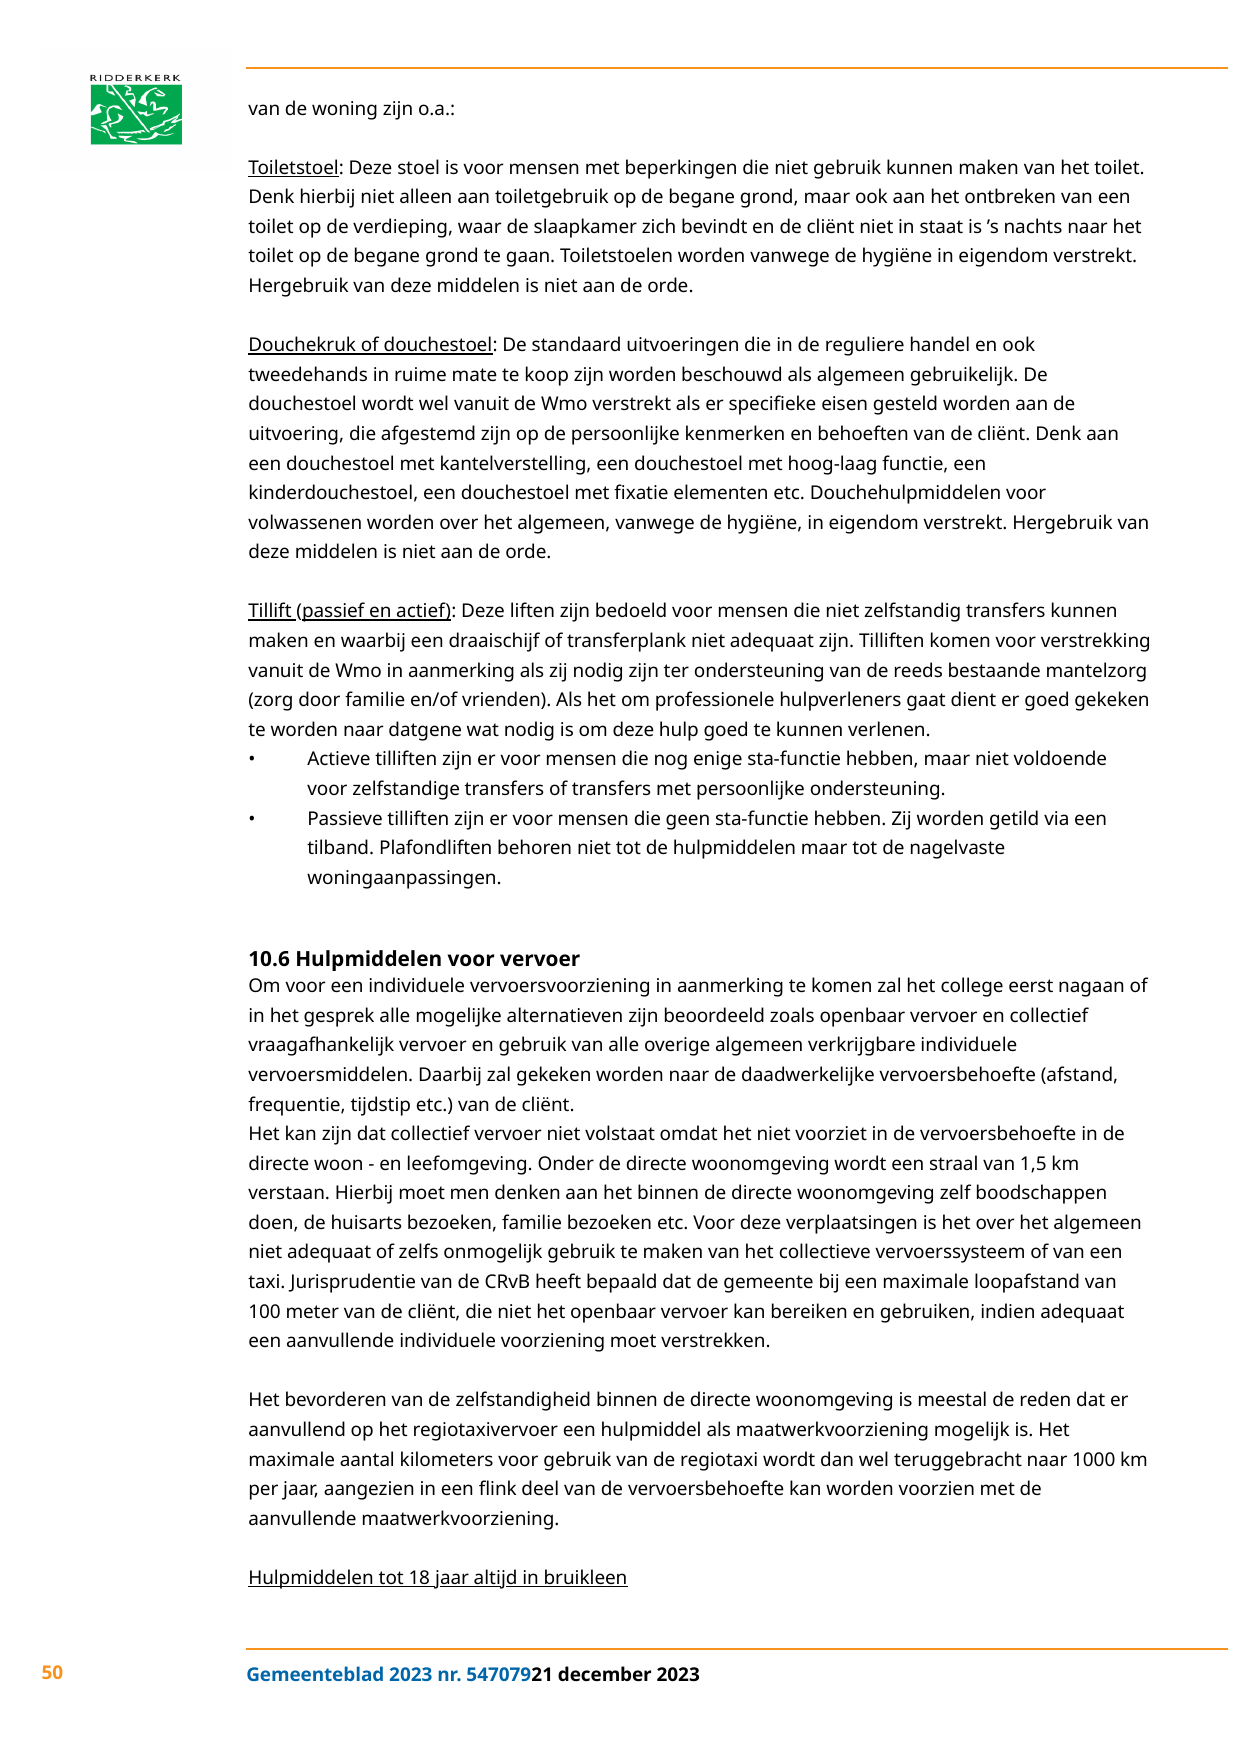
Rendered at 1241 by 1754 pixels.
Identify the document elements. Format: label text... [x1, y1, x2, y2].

text van de woning zijn o.a.: [248, 95, 1152, 121]
list Actieve tilliften zijn er voor mensen die nog enige sta-functie hebben, maar niet voldoende voor zelfstandige transfers of transfers met persoonlijke ondersteuning. [248, 746, 1152, 801]
text Om voor een individuele vervoersvoorziening in aanmerking te komen zal het college eerst nagaan of in het gesprek alle mogelijke alternatieven zijn beoordeeld zoals openbaar vervoer en collectief vraagafhankelijk vervoer en gebruik van alle overige algemeen verkrijgbare individuele vervoersmiddelen. Daarbij zal gekeken worden naar de daadwerkelijke vervoersbehoefte (afstand, frequentie, tijdstip etc.) van de cliënt. [248, 972, 1152, 1116]
text Het bevorderen van de zelfstandigheid binnen de directe woonomgeving is meestal de reden dat er aanvullend op het regiotaxivervoer een hulpmiddel als maatwerkvoorziening mogelijk is. Het maximale aantal kilometers voor gebruik van de regiotaxi wordt dan wel teruggebracht naar 1000 km per jaar, aangezien in een flink deel van de vervoersbehoefte kan worden voorzien met de aanvullende maatwerkvoorziening. [248, 1387, 1152, 1531]
text Toiletstoel: Deze stoel is voor mensen met beperkingen die niet gebruik kunnen maken van het toilet. [248, 154, 1152, 180]
text Tillift (passief en actief): Deze liften zijn bedoeld voor mensen die niet zelfstandig transfers kunnen maken en waarbij een draaischijf of transferplank niet adequaat zijn. Tilliften komen voor verstrekking vanuit de Wmo in aanmerking als zij nodig zijn ter ondersteuning van de reeds bestaande mantelzorg (zorg door familie en/of vrienden). Als het om professionele hulpverleners gaat dient er goed gekeken te worden naar datgene wat nodig is om deze hulp goed te kunnen verlenen. [248, 598, 1152, 742]
text Hulpmiddelen tot 18 jaar altijd in bruikleen [248, 1564, 1152, 1590]
text Het kan zijn dat collectief vervoer niet volstaat omdat het niet voorziet in de vervoersbehoefte in de directe woon - en leefomgeving. Onder de directe woonomgeving wordt een straal van 1,5 km verstaan. Hierbij moet men denken aan het binnen de directe woonomgeving zelf boodschappen doen, de huisarts bezoeken, familie bezoeken etc. Voor deze verplaatsingen is het over het algemeen niet adequaat of zelfs onmogelijk gebruik te maken van het collectieve vervoerssysteem of van een taxi. Jurisprudentie van de CRvB heeft bepaald dat de gemeente bij een maximale loopafstand van 100 meter van de cliënt, die niet het openbaar vervoer kan bereiken en gebruiken, indien adequaat een aanvullende individuele voorziening moet verstrekken. [248, 1120, 1152, 1353]
text 10.6 Hulpmiddelen voor vervoer [248, 944, 1152, 972]
list Passieve tilliften zijn er voor mensen die geen sta-functie hebben. Zij worden getild via een tilband. Plafondliften behoren niet tot de hulpmiddelen maar tot de nagelvaste woningaanpassingen. [248, 805, 1152, 890]
text Douchekruk of douchestoel: De standaard uitvoeringen die in de reguliere handel en ook tweedehands in ruime mate te koop zijn worden beschouwd als algemeen gebruikelijk. De douchestoel wordt wel vanuit de Wmo verstrekt als er specifieke eisen gesteld worden aan de uitvoering, die afgestemd zijn op de persoonlijke kenmerken en behoeften van de cliënt. Denk aan een douchestoel met kantelverstelling, een douchestoel met hoog-laag functie, een kinderdouchestoel, een douchestoel met fixatie elementen etc. Douchehulpmiddelen voor volwassenen worden over het algemeen, vanwege de hygiëne, in eigendom verstrekt. Hergebruik van deze middelen is niet aan de orde. [248, 331, 1152, 564]
picture [41, 47, 231, 172]
text Denk hierbij niet alleen aan toiletgebruik op de begane grond, maar ook aan het ontbreken van een toilet op de verdieping, waar de slaapkamer zich bevindt en de cliënt niet in staat is ’s nachts naar het toilet op de begane grond te gaan. Toiletstoelen worden vanwege de hygiëne in eigendom verstrekt. Hergebruik van deze middelen is niet aan de orde. [248, 183, 1152, 298]
